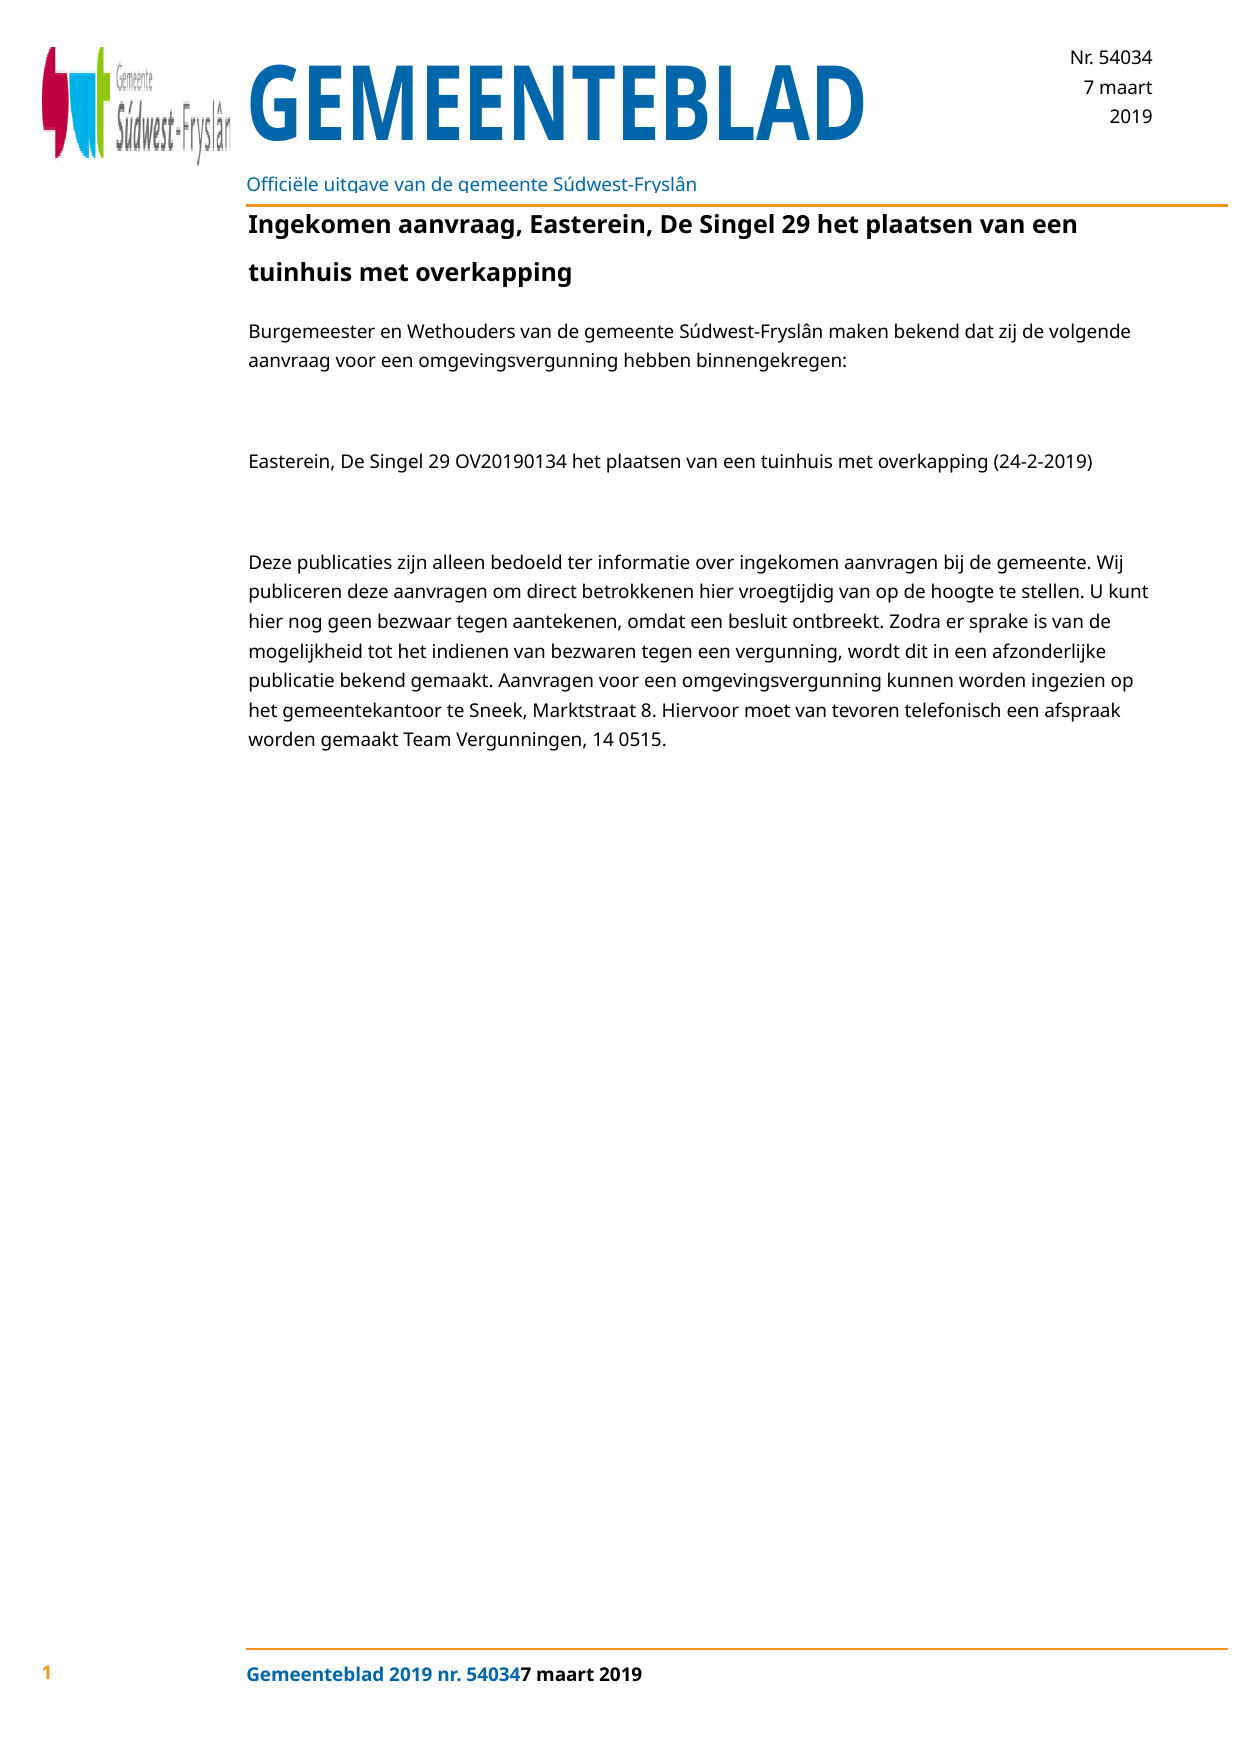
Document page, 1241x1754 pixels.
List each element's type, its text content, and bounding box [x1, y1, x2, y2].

text Deze publicaties zijn alleen bedoeld ter informatie over ingekomen aanvragen bij de gemeente. Wij publiceren deze aanvragen om direct betrokkenen hier vroegtijdig van op de hoogte te stellen. U kunt hier nog geen bezwaar tegen aantekenen, omdat een besluit ontbreekt. Zodra er sprake is van de mogelijkheid tot het indienen van bezwaren tegen een vergunning, wordt dit in een afzonderlijke publicatie bekend gemaakt. Aanvragen voor een omgevingsvergunning kunnen worden ingezien op het gemeentekantoor te Sneek, Marktstraat 8. Hiervoor moet van tevoren telefonisch een afspraak worden gemaakt Team Vergunningen, 14 0515. [248, 549, 1152, 752]
text Easterein, De Singel 29 OV20190134 het plaatsen van een tuinhuis met overkapping (24-2-2019) [248, 448, 1152, 474]
picture [41, 47, 231, 172]
text Burgemeester en Wethouders van de gemeente Súdwest-Fryslân maken bekend dat zij de volgende aanvraag voor een omgevingsvergunning hebben binnengekregen: [248, 318, 1152, 373]
text Ingekomen aanvraag, Easterein, De Singel 29 het plaatsen van een tuinhuis met overkapping [248, 207, 1152, 288]
